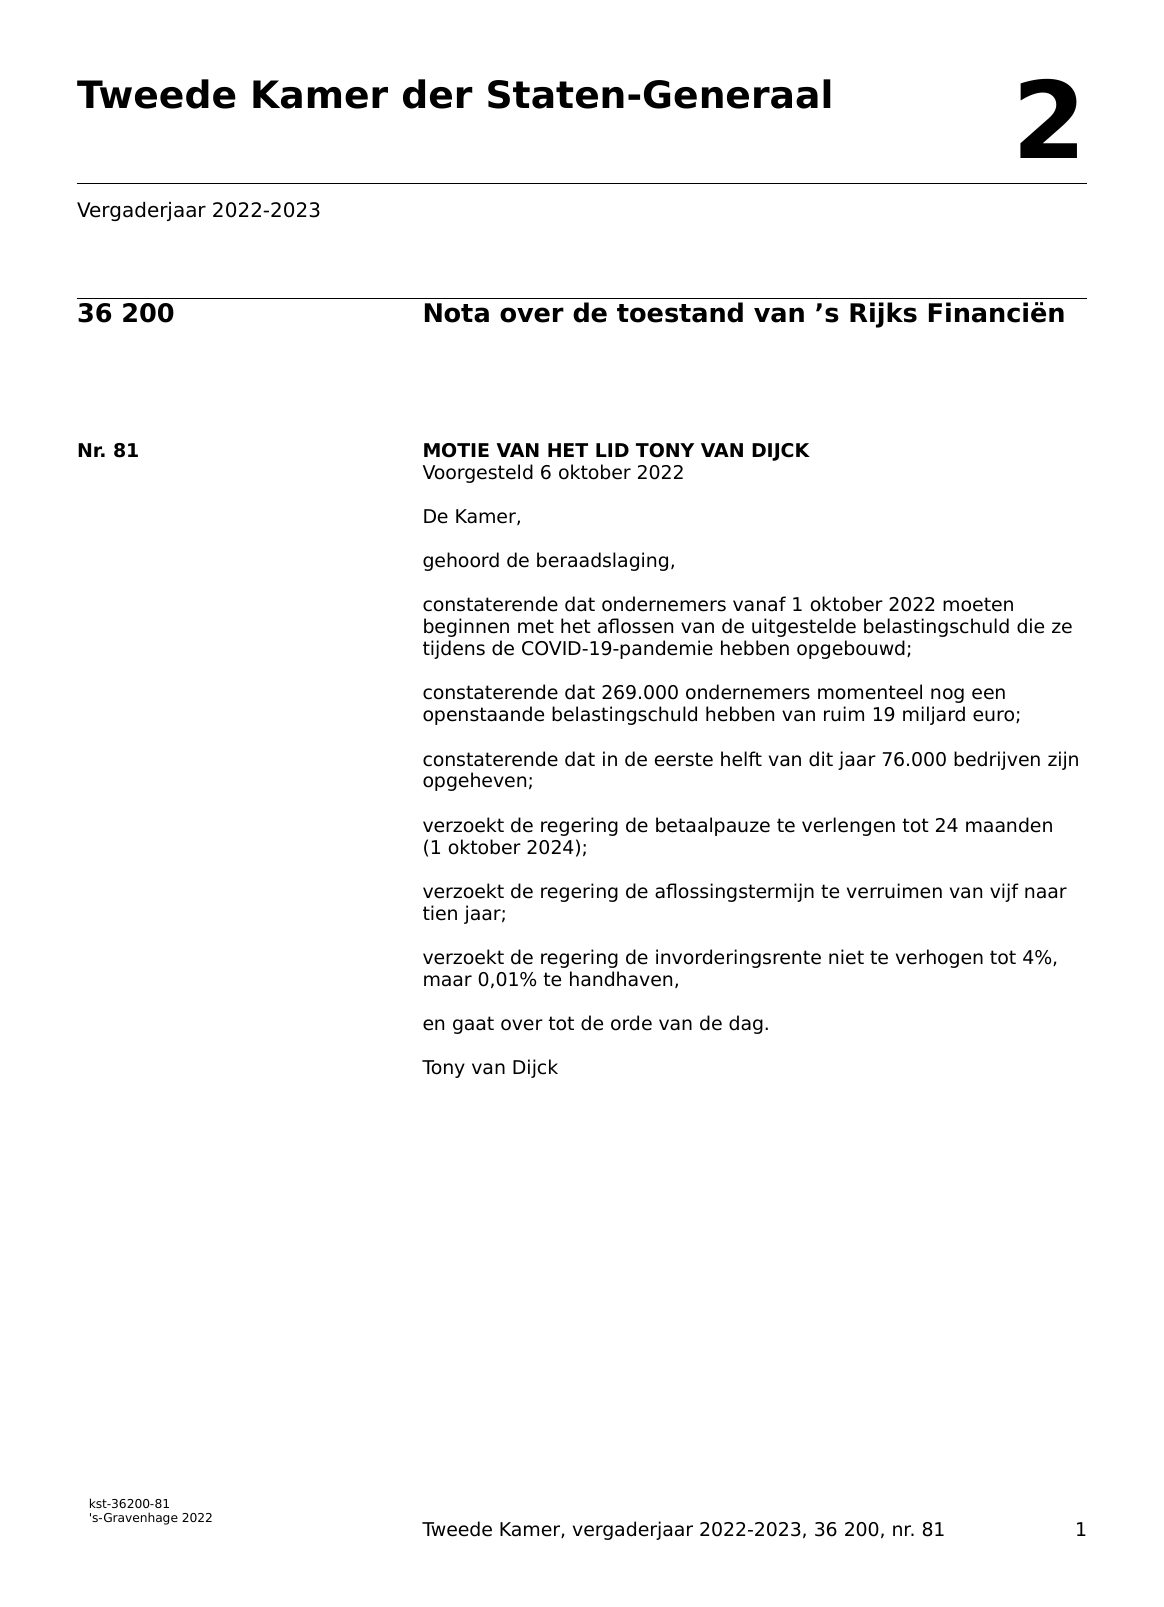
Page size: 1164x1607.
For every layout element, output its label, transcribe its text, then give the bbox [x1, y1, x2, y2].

text Tony van Dijck [422, 1057, 1087, 1079]
text verzoekt de regering de invorderingsrente niet te verhogen tot 4%, maar 0,01% te handhaven, [422, 947, 1087, 991]
text Voorgesteld 6 oktober 2022 [422, 462, 1087, 484]
text constaterende dat ondernemers vanaf 1 oktober 2022 moeten beginnen met het aflossen van de uitgestelde belastingschuld die ze tijdens de COVID-19-pandemie hebben opgebouwd; [422, 594, 1087, 660]
subtitle 36 200 Nota over de toestand van ’s Rijks Financiën [77, 299, 1087, 329]
text en gaat over tot de orde van de dag. [422, 1013, 1087, 1035]
text gehoord de beraadslaging, [422, 550, 1087, 572]
table_header 2 [886, 59, 1087, 183]
text 's-Gravenhage 2022 [88, 1511, 323, 1525]
text verzoekt de regering de aflossingstermijn te verruimen van vijf naar tien jaar; [422, 881, 1087, 925]
text verzoekt de regering de betaalpauze te verlengen tot 24 maanden (1 oktober 2024); [422, 814, 1087, 858]
text constaterende dat 269.000 ondernemers momenteel nog een openstaande belastingschuld hebben van ruim 19 miljard euro; [422, 682, 1087, 726]
text De Kamer, [422, 506, 1087, 528]
table_cell Vergaderjaar 2022-2023 [77, 184, 1087, 298]
subtitle Nr. 81 MOTIE VAN HET LID TONY VAN DIJCK [77, 440, 1087, 462]
table_header Tweede Kamer der Staten-Generaal [77, 59, 886, 183]
text constaterende dat in de eerste helft van dit jaar 76.000 bedrijven zijn opgeheven; [422, 748, 1087, 792]
text kst-36200-81 [88, 1497, 323, 1511]
